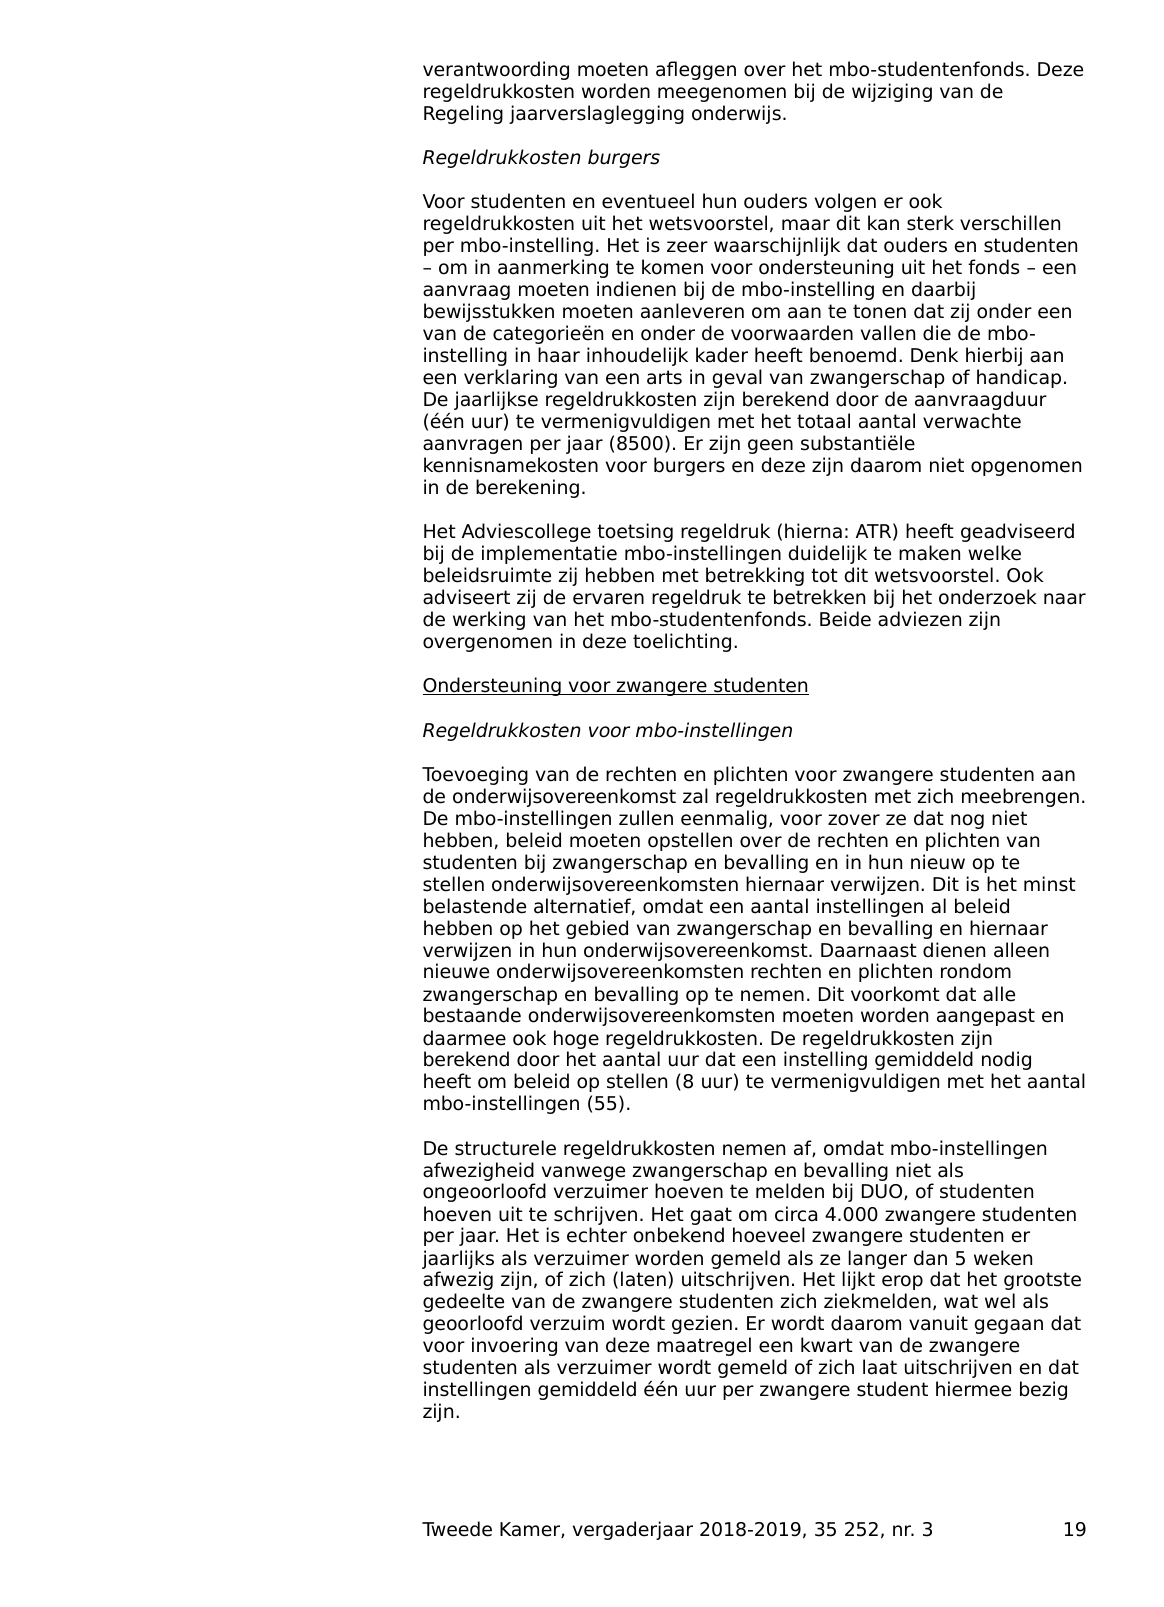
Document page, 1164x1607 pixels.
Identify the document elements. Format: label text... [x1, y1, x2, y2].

text De structurele regeldrukkosten nemen af, omdat mbo-instellingen afwezigheid vanwege zwangerschap en bevalling niet als ongeoorloofd verzuimer hoeven te melden bij DUO, of studenten hoeven uit te schrijven. Het gaat om circa 4.000 zwangere studenten per jaar. Het is echter onbekend hoeveel zwangere studenten er jaarlijks als verzuimer worden gemeld als ze langer dan 5 weken afwezig zijn, of zich (laten) uitschrijven. Het lijkt erop dat het grootste gedeelte van de zwangere studenten zich ziekmelden, wat wel als geoorloofd verzuim wordt gezien. Er wordt daarom vanuit gegaan dat voor invoering van deze maatregel een kwart van de zwangere studenten als verzuimer wordt gemeld of zich laat uitschrijven en dat instellingen gemiddeld één uur per zwangere student hiermee bezig zijn. [422, 1137, 1087, 1423]
text Toevoeging van de rechten en plichten voor zwangere studenten aan de onderwijsovereenkomst zal regeldrukkosten met zich meebrengen. De mbo-instellingen zullen eenmalig, voor zover ze dat nog niet hebben, beleid moeten opstellen over de rechten en plichten van studenten bij zwangerschap en bevalling en in hun nieuw op te stellen onderwijsovereenkomsten hiernaar verwijzen. Dit is het minst belastende alternatief, omdat een aantal instellingen al beleid hebben op het gebied van zwangerschap en bevalling en hiernaar verwijzen in hun onderwijsovereenkomst. Daarnaast dienen alleen nieuwe onderwijsovereenkomsten rechten en plichten rondom zwangerschap en bevalling op te nemen. Dit voorkomt dat alle bestaande onderwijsovereenkomsten moeten worden aangepast en daarmee ook hoge regeldrukkosten. De regeldrukkosten zijn berekend door het aantal uur dat een instelling gemiddeld nodig heeft om beleid op stellen (8 uur) te vermenigvuldigen met het aantal mbo-instellingen (55). [422, 764, 1087, 1115]
text Voor studenten en eventueel hun ouders volgen er ook regeldrukkosten uit het wetsvoorstel, maar dit kan sterk verschillen per mbo-instelling. Het is zeer waarschijnlijk dat ouders en studenten – om in aanmerking te komen voor ondersteuning uit het fonds – een aanvraag moeten indienen bij de mbo-instelling en daarbij bewijsstukken moeten aanleveren om aan te tonen dat zij onder een van de categorieën en onder de voorwaarden vallen die de mbo-instelling in haar inhoudelijk kader heeft benoemd. Denk hierbij aan een verklaring van een arts in geval van zwangerschap of handicap. De jaarlijkse regeldrukkosten zijn berekend door de aanvraagduur (één uur) te vermenigvuldigen met het totaal aantal verwachte aanvragen per jaar (8500). Er zijn geen substantiële kennisnamekosten voor burgers en deze zijn daarom niet opgenomen in de berekening. [422, 191, 1087, 499]
subtitle Ondersteuning voor zwangere studenten [422, 675, 1087, 697]
text verantwoording moeten afleggen over het mbo-studentenfonds. Deze regeldrukkosten worden meegenomen bij de wijziging van de Regeling jaarverslaglegging onderwijs. [422, 59, 1087, 125]
subtitle Regeldrukkosten burgers [422, 147, 1087, 169]
subtitle Regeldrukkosten voor mbo-instellingen [422, 719, 1087, 741]
text Het Adviescollege toetsing regeldruk (hierna: ATR) heeft geadviseerd bij de implementatie mbo-instellingen duidelijk te maken welke beleidsruimte zij hebben met betrekking tot dit wetsvoorstel. Ook adviseert zij de ervaren regeldruk te betrekken bij het onderzoek naar de werking van het mbo-studentenfonds. Beide adviezen zijn overgenomen in deze toelichting. [422, 521, 1087, 653]
